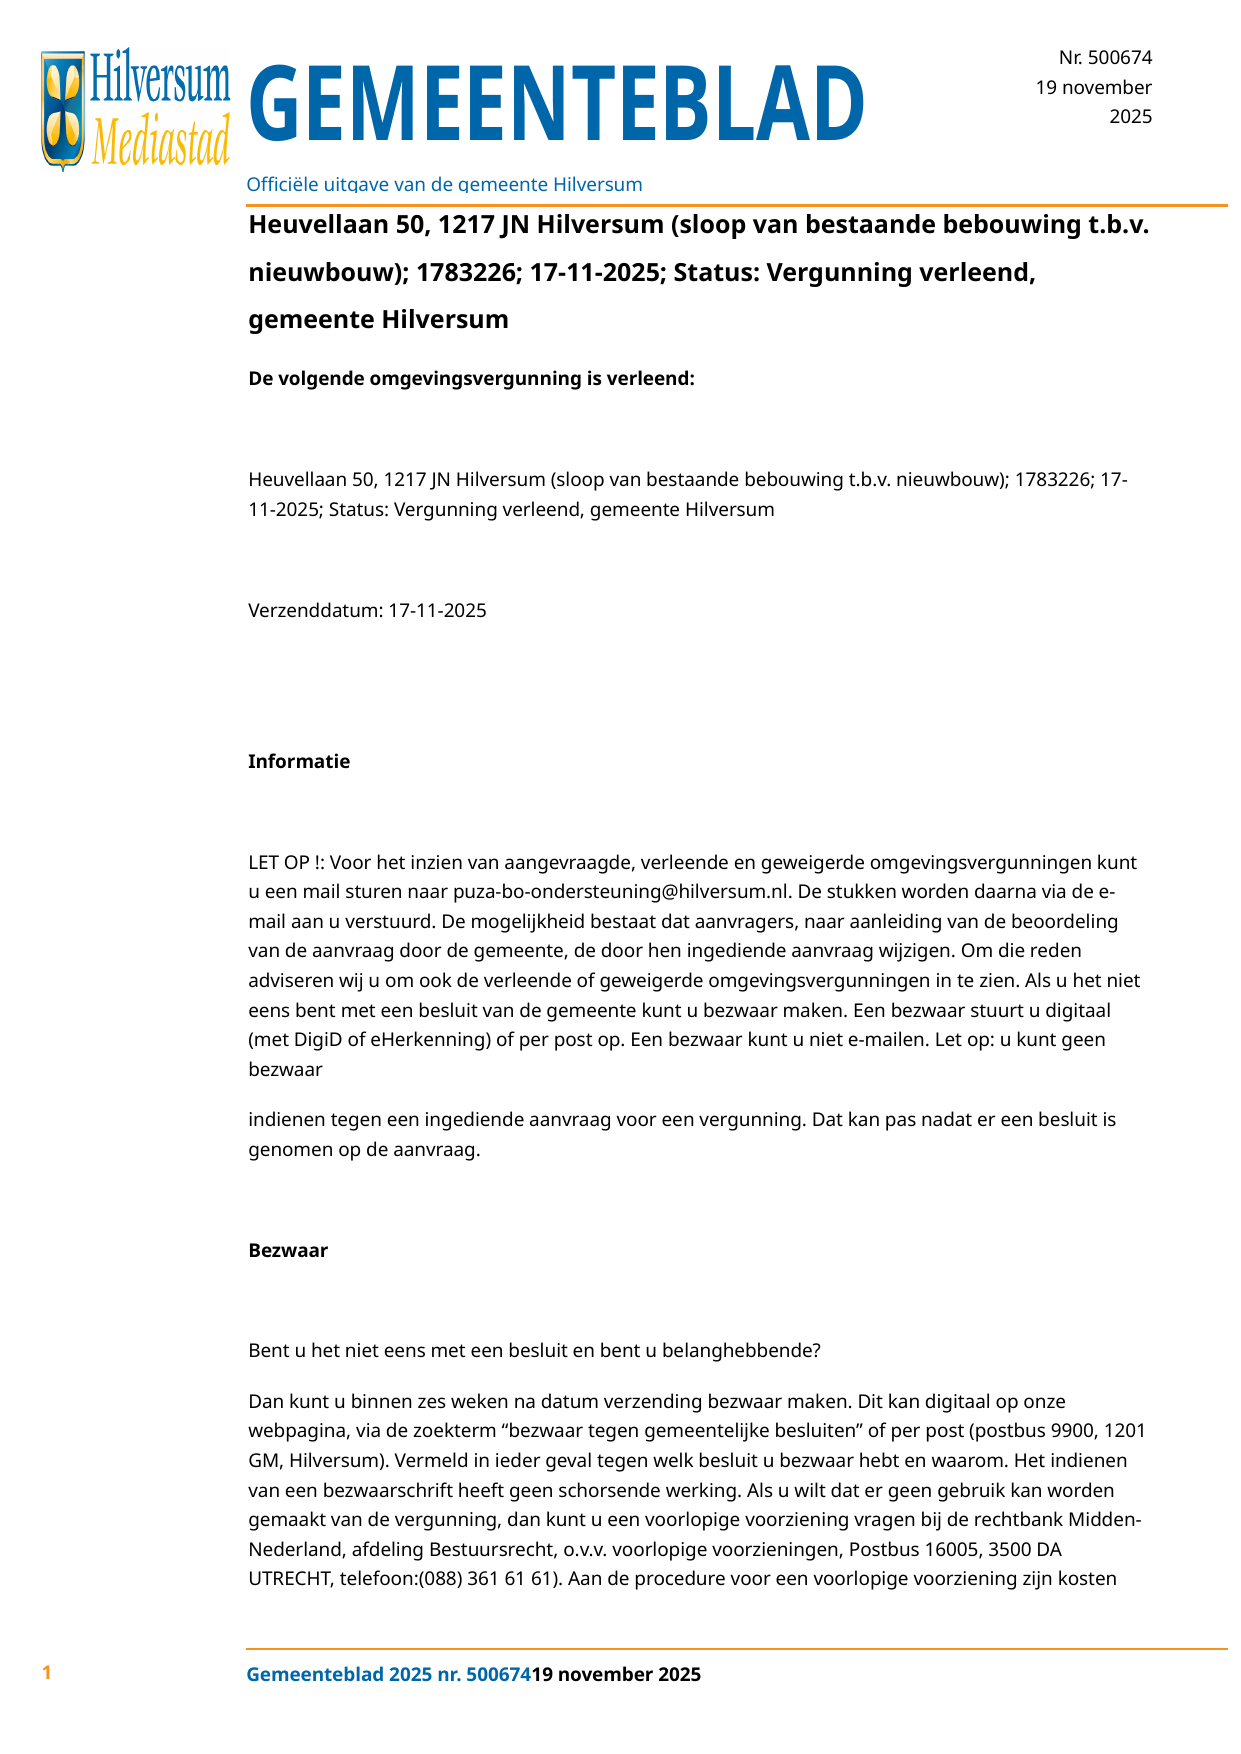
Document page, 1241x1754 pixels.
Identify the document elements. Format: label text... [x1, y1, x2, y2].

text Verzenddatum: 17-11-2025 [248, 597, 1152, 622]
text Heuvellaan 50, 1217 JN Hilversum (sloop van bestaande bebouwing t.b.v. nieuwbouw); 1783226; 17-11-2025; Status: Vergunning verleend, gemeente Hilversum [248, 207, 1152, 336]
text indienen tegen een ingediende aanvraag voor een vergunning. Dat kan pas nadat er een besluit is genomen op de aanvraag. [248, 1106, 1152, 1162]
text Bent u het niet eens met een besluit en bent u belanghebbende? [248, 1338, 1152, 1363]
text Dan kunt u binnen zes weken na datum verzending bezwaar maken. Dit kan digitaal op onze webpagina, via de zoekterm “bezwaar tegen gemeentelijke besluiten” of per post (postbus 9900, 1201 GM, Hilversum). Vermeld in ieder geval tegen welk besluit u bezwaar hebt en waarom. Het indienen van een bezwaarschrift heeft geen schorsende werking. Als u wilt dat er geen gebruik kan worden gemaakt van de vergunning, dan kunt u een voorlopige voorziening vragen bij de rechtbank Midden-Nederland, afdeling Bestuursrecht, o.v.v. voorlopige voorzieningen, Postbus 16005, 3500 DA UTRECHT, telefoon:(088) 361 61 61). Aan de procedure voor een voorlopige voorziening zijn kosten [248, 1388, 1152, 1591]
text De volgende omgevingsvergunning is verleend: [248, 366, 1152, 391]
text Bezwaar [248, 1237, 1152, 1262]
text LET OP !: Voor het inzien van aangevraagde, verleende en geweigerde omgevingsvergunningen kunt u een mail sturen naar puza-bo-ondersteuning@hilversum.nl. De stukken worden daarna via de e-mail aan u verstuurd. De mogelijkheid bestaat dat aanvragers, naar aanleiding van de beoordeling van de aanvraag door de gemeente, de door hen ingediende aanvraag wijzigen. Om die reden adviseren wij u om ook de verleende of geweigerde omgevingsvergunningen in te zien. Als u het niet eens bent met een besluit van de gemeente kunt u bezwaar maken. Een bezwaar stuurt u digitaal (met DigiD of eHerkenning) of per post op. Een bezwaar kunt u niet e-mailen. Let op: u kunt geen bezwaar [248, 849, 1152, 1082]
picture [41, 47, 231, 172]
text Informatie [248, 748, 1152, 774]
text Heuvellaan 50, 1217 JN Hilversum (sloop van bestaande bebouwing t.b.v. nieuwbouw); 1783226; 17-11-2025; Status: Vergunning verleend, gemeente Hilversum [248, 466, 1152, 522]
